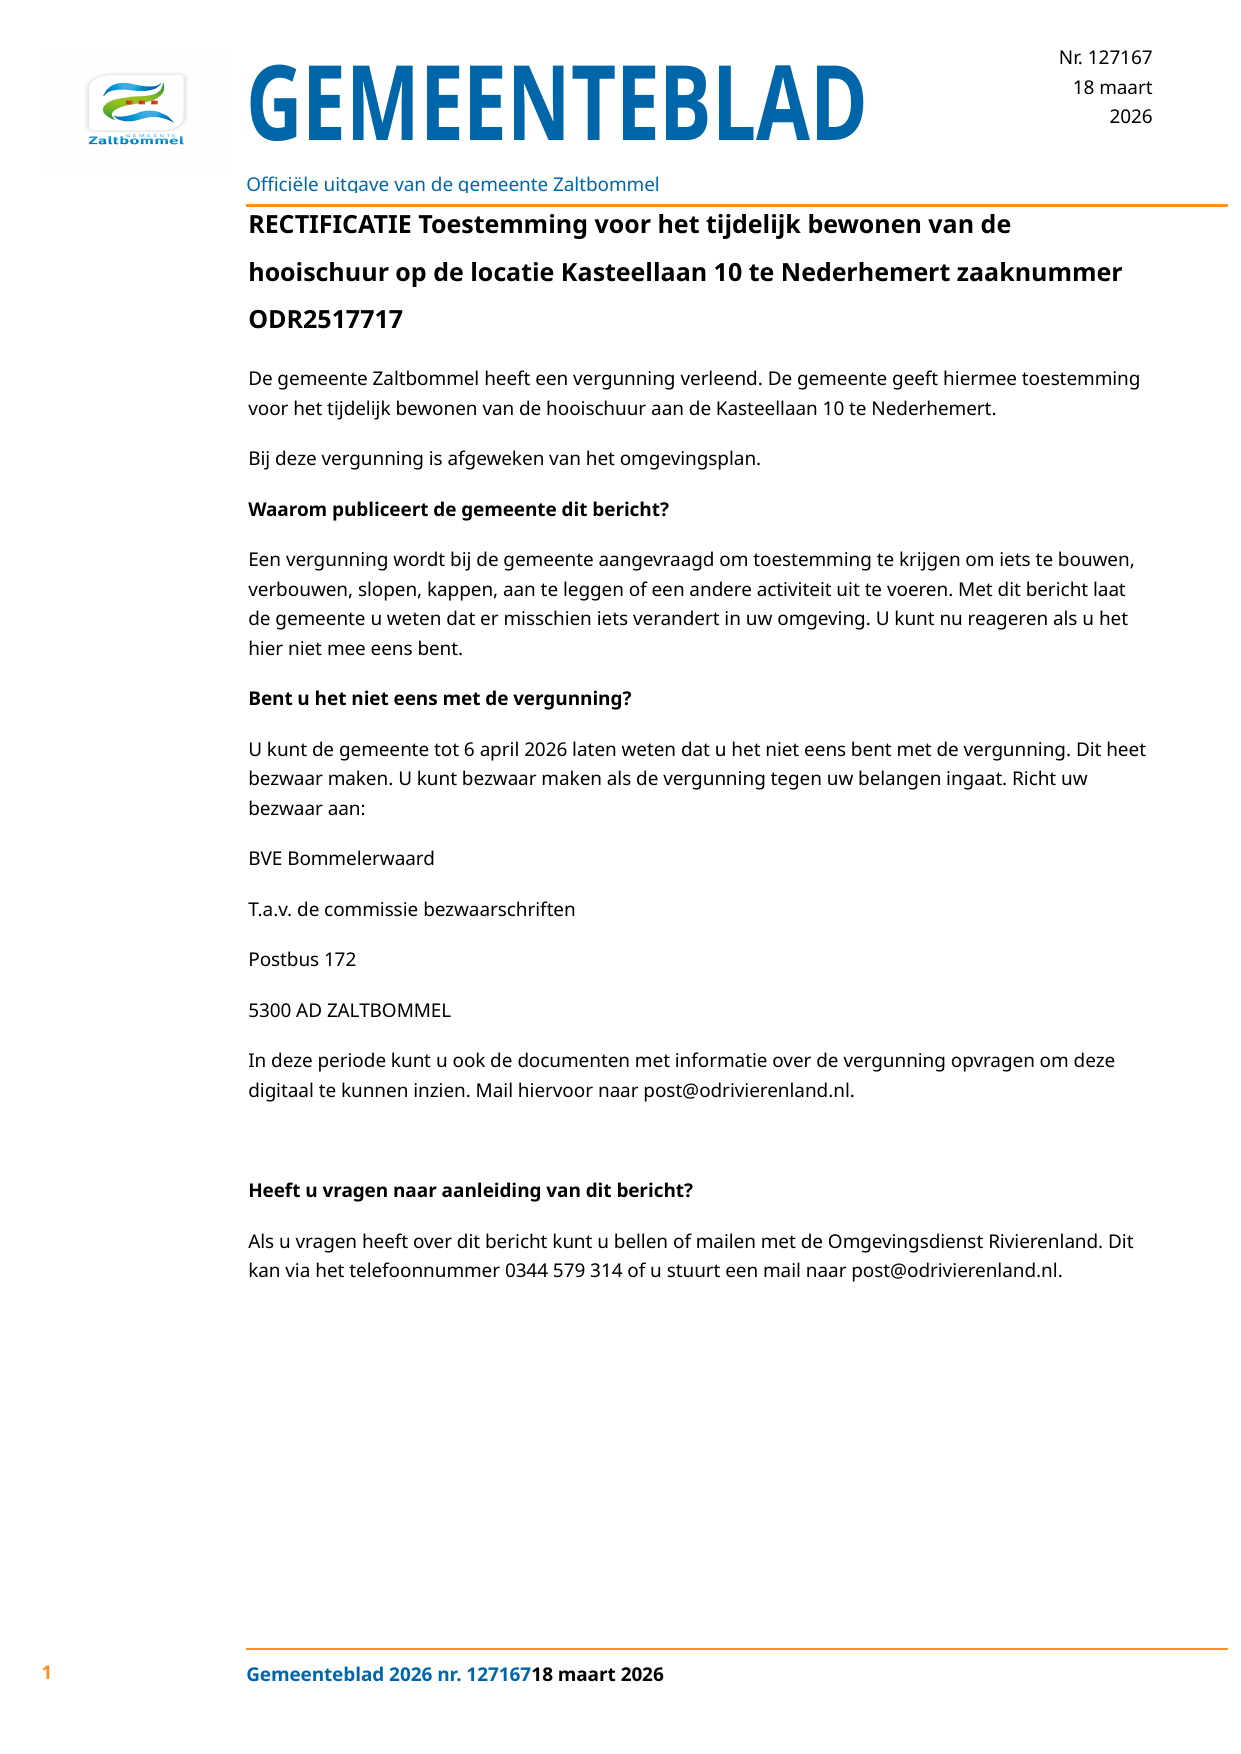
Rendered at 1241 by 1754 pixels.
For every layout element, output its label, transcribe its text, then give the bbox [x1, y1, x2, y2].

text Bij deze vergunning is afgeweken van het omgevingsplan. [248, 446, 1152, 471]
text 5300 AD ZALTBOMMEL [248, 997, 1152, 1022]
text De gemeente Zaltbommel heeft een vergunning verleend. De gemeente geeft hiermee toestemming voor het tijdelijk bewonen van de hooischuur aan de Kasteellaan 10 te Nederhemert. [248, 366, 1152, 421]
text Postbus 172 [248, 946, 1152, 972]
text U kunt de gemeente tot 6 april 2026 laten weten dat u het niet eens bent met de vergunning. Dit heet bezwaar maken. U kunt bezwaar maken als de vergunning tegen uw belangen ingaat. Richt uw bezwaar aan: [248, 736, 1152, 821]
text BVE Bommelerwaard [248, 846, 1152, 871]
text T.a.v. de commissie bezwaarschriften [248, 896, 1152, 922]
text Een vergunning wordt bij de gemeente aangevraagd om toestemming te krijgen om iets te bouwen, verbouwen, slopen, kappen, aan te leggen of een andere activiteit uit te voeren. Met dit bericht laat de gemeente u weten dat er misschien iets verandert in uw omgeving. U kunt nu reageren als u het hier niet mee eens bent. [248, 546, 1152, 661]
text In deze periode kunt u ook de documenten met informatie over de vergunning opvragen om deze digitaal te kunnen inzien. Mail hiervoor naar post@odrivierenland.nl. [248, 1047, 1152, 1102]
text Waarom publiceert de gemeente dit bericht? [248, 496, 1152, 522]
text RECTIFICATIE Toestemming voor het tijdelijk bewonen van de hooischuur op de locatie Kasteellaan 10 te Nederhemert zaaknummer ODR2517717 [248, 207, 1152, 336]
text Als u vragen heeft over dit bericht kunt u bellen of mailen met de Omgevingsdienst Rivierenland. Dit kan via het telefoonnummer 0344 579 314 of u stuurt een mail naar post@odrivierenland.nl. [248, 1228, 1152, 1283]
picture [41, 47, 231, 172]
text Heeft u vragen naar aanleiding van dit bericht? [248, 1178, 1152, 1203]
text Bent u het niet eens met de vergunning? [248, 686, 1152, 711]
